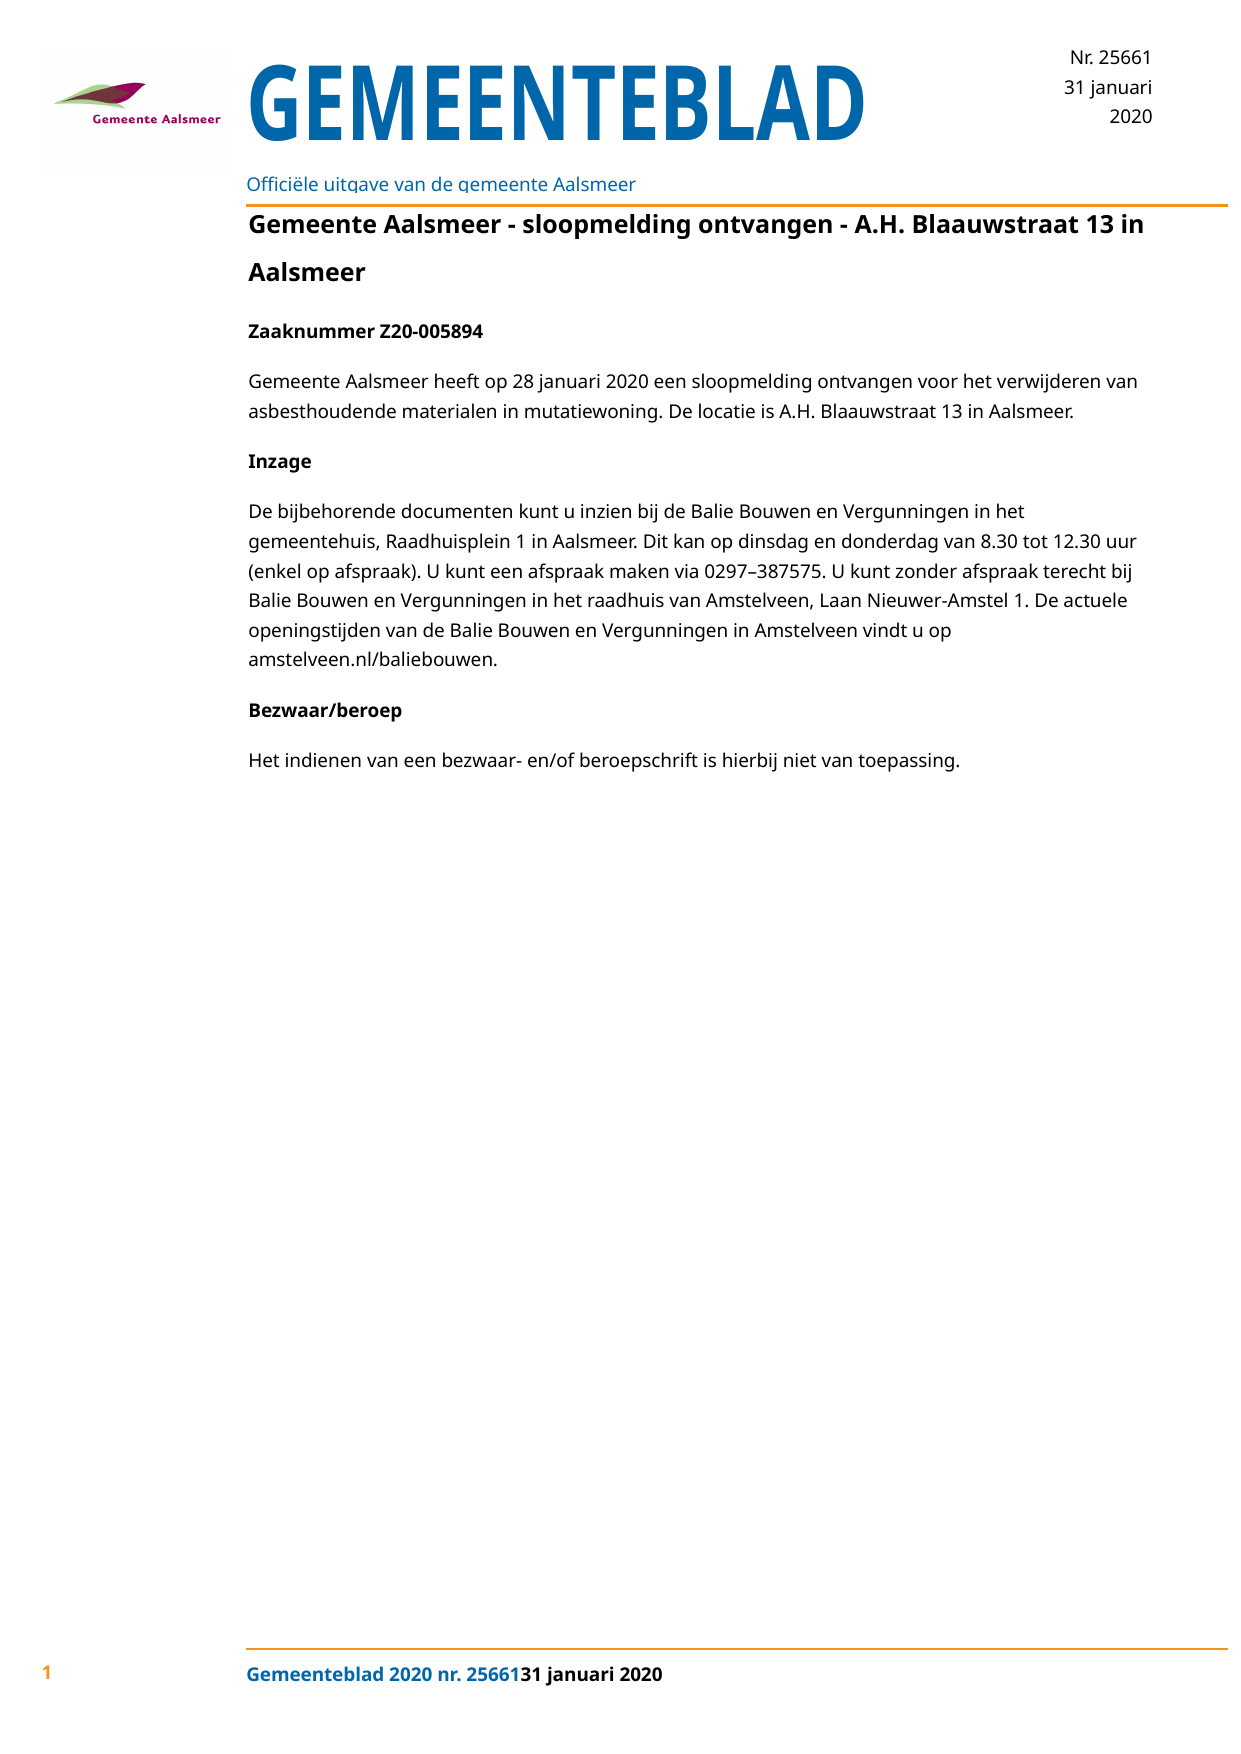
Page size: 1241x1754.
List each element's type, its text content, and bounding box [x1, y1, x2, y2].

text Het indienen van een bezwaar- en/of beroepschrift is hierbij niet van toepassing. [248, 747, 1152, 773]
text Gemeente Aalsmeer - sloopmelding ontvangen - A.H. Blaauwstraat 13 in Aalsmeer [248, 207, 1152, 288]
text Gemeente Aalsmeer heeft op 28 januari 2020 een sloopmelding ontvangen voor het verwijderen van asbesthoudende materialen in mutatiewoning. De locatie is A.H. Blaauwstraat 13 in Aalsmeer. [248, 368, 1152, 424]
picture [41, 47, 231, 172]
text Zaaknummer Z20-005894 [248, 318, 1152, 344]
text De bijbehorende documenten kunt u inzien bij de Balie Bouwen en Vergunningen in het gemeentehuis, Raadhuisplein 1 in Aalsmeer. Dit kan op dinsdag en donderdag van 8.30 tot 12.30 uur (enkel op afspraak). U kunt een afspraak maken via 0297–387575. U kunt zonder afspraak terecht bij Balie Bouwen en Vergunningen in het raadhuis van Amstelveen, Laan Nieuwer-Amstel 1. De actuele openingstijden van de Balie Bouwen en Vergunningen in Amstelveen vindt u op amstelveen.nl/baliebouwen. [248, 499, 1152, 672]
text Inzage [248, 448, 1152, 474]
text Bezwaar/beroep [248, 697, 1152, 723]
